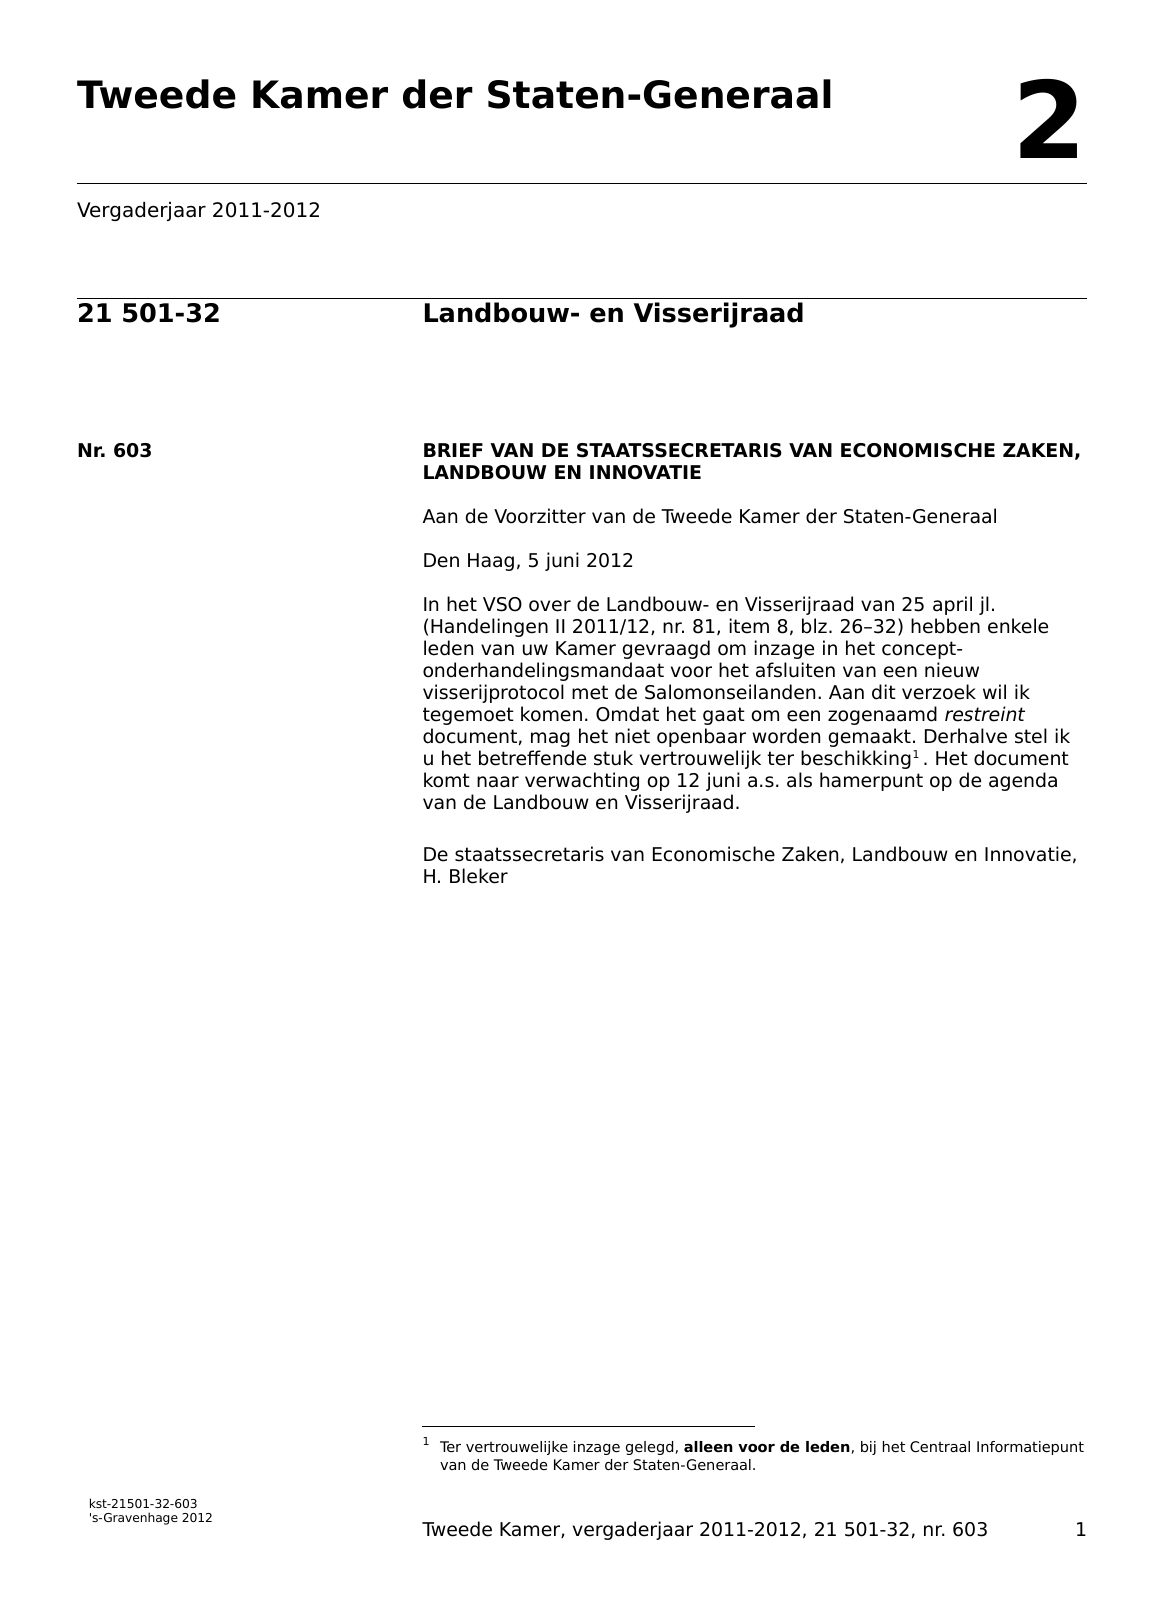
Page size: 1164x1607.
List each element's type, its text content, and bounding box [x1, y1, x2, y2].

subtitle Nr. 603 BRIEF VAN DE STAATSSECRETARIS VAN ECONOMISCHE ZAKEN, LANDBOUW EN INNOVATIE [77, 440, 1087, 484]
table_cell Vergaderjaar 2011-2012 [77, 184, 1087, 298]
table_header 2 [886, 59, 1087, 183]
text De staatssecretaris van Economische Zaken, Landbouw en Innovatie, H. Bleker [422, 844, 1087, 888]
text Den Haag, 5 juni 2012 [422, 550, 1087, 572]
text Ter vertrouwelijke inzage gelegd, alleen voor de leden, bij het Centraal Informatiepunt van de Tweede Kamer der Staten-Generaal. [422, 1435, 1087, 1474]
text 's-Gravenhage 2012 [88, 1511, 323, 1525]
text kst-21501-32-603 [88, 1497, 323, 1511]
text Aan de Voorzitter van de Tweede Kamer der Staten-Generaal [422, 506, 1087, 528]
text In het VSO over de Landbouw- en Visserijraad van 25 april jl. (Handelingen II 2011/12, nr. 81, item 8, blz. 26–32) hebben enkele leden van uw Kamer gevraagd om inzage in het concept-onderhandelingsmandaat voor het afsluiten van een nieuw visserijprotocol met de Salomonseilanden. Aan dit verzoek wil ik tegemoet komen. Omdat het gaat om een zogenaamd restreint document, mag het niet openbaar worden gemaakt. Derhalve stel ik u het betreffende stuk vertrouwelijk ter beschikking. Het document komt naar verwachting op 12 juni a.s. als hamerpunt op de agenda van de Landbouw en Visserijraad. [422, 594, 1087, 814]
table_header Tweede Kamer der Staten-Generaal [77, 59, 886, 183]
subtitle 21 501-32 Landbouw- en Visserijraad [77, 299, 1087, 329]
